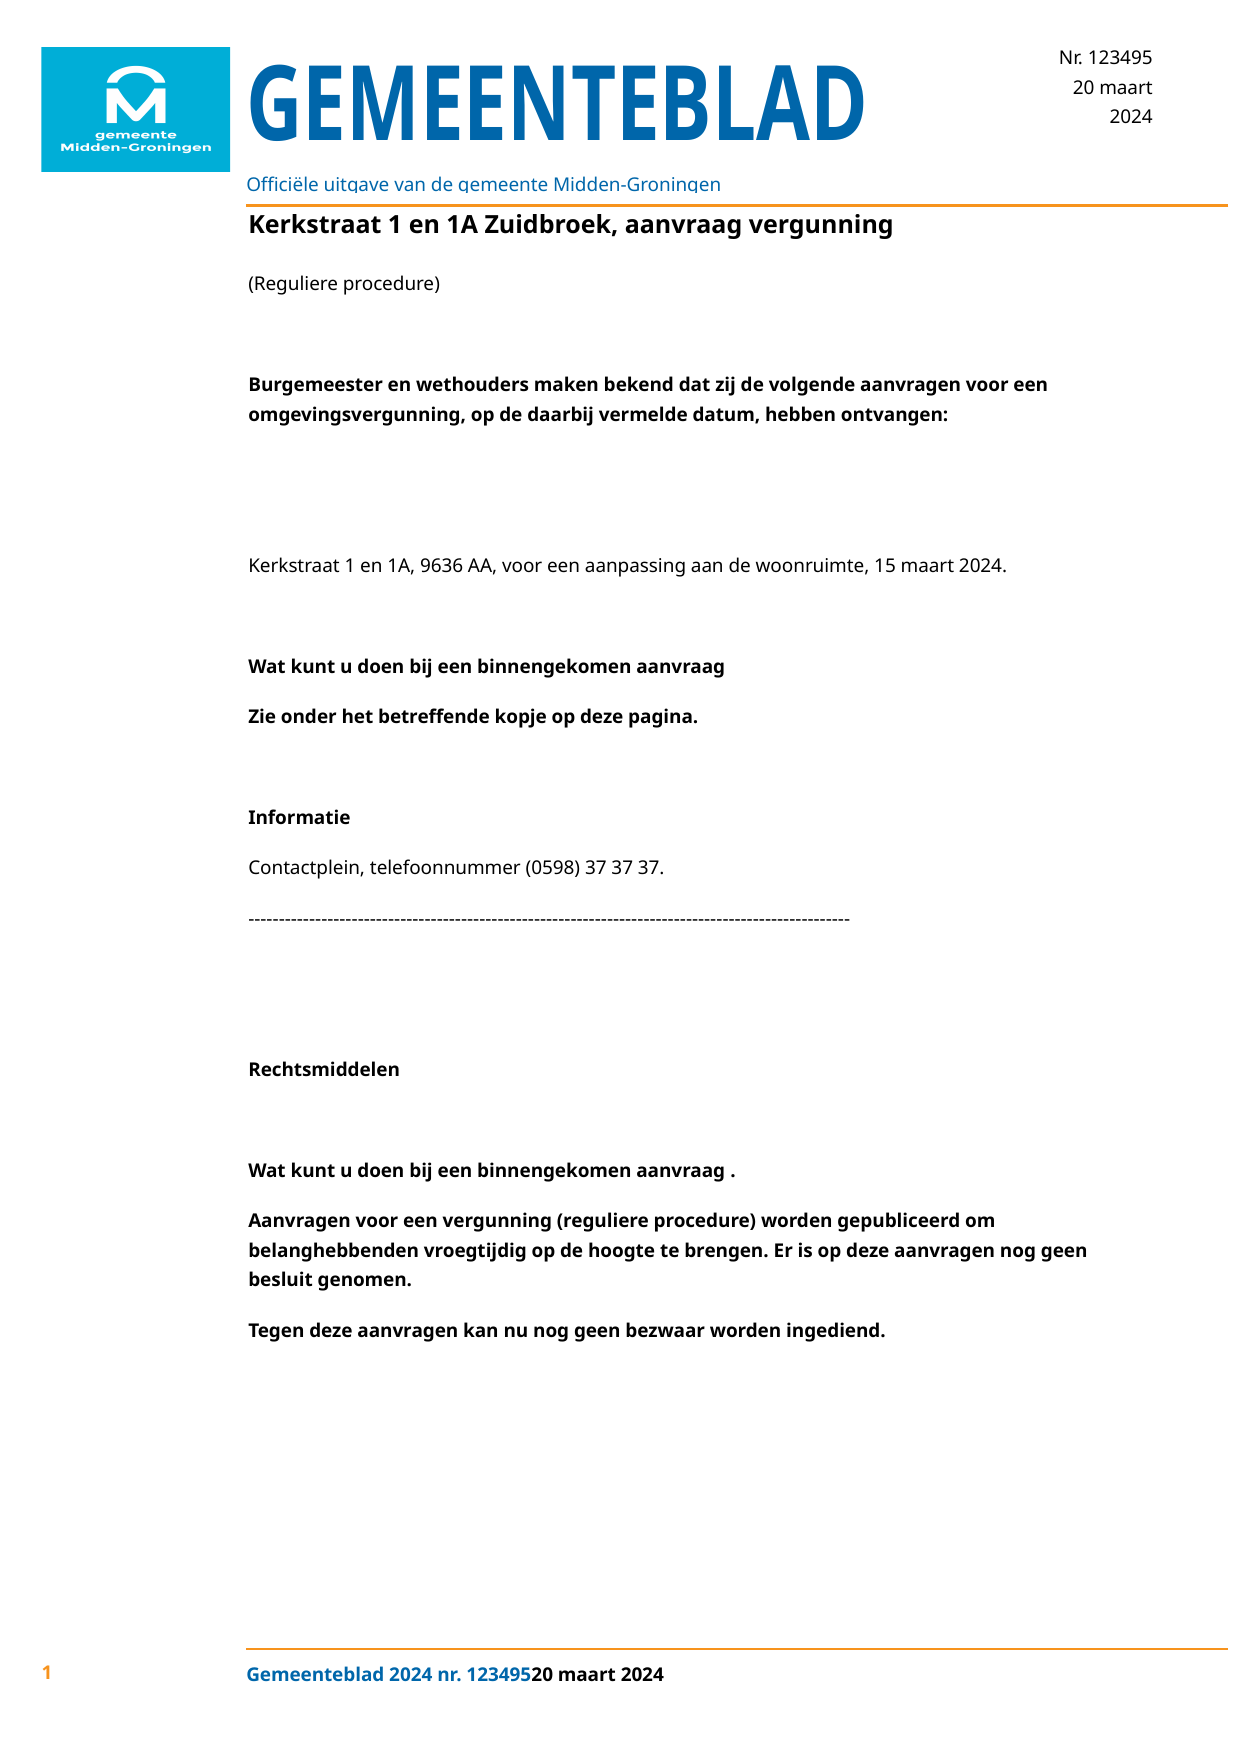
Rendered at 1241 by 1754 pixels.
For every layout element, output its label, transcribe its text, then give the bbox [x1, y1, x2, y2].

picture [184, 146, 190, 153]
text Contactplein, telefoonnummer (0598) 37 37 37. [248, 854, 1152, 880]
text Burgemeester en wethouders maken bekend dat zij de volgende aanvragen voor een omgevingsvergunning, op de daarbij vermelde datum, hebben ontvangen: [248, 371, 1152, 426]
picture [108, 66, 164, 82]
text (Reguliere procedure) [248, 270, 1152, 296]
text Rechtsmiddelen [248, 1056, 1152, 1082]
text Kerkstraat 1 en 1A, 9636 AA, voor een aanpassing aan de woonruimte, 15 maart 2024. [248, 552, 1152, 578]
text Tegen deze aanvragen kan nu nog geen bezwaar worden ingediend. [248, 1317, 1152, 1343]
picture [107, 89, 165, 122]
text Informatie [248, 804, 1152, 830]
text --------------------------------------------------------------------------------------------------- [248, 905, 1152, 931]
text Wat kunt u doen bij een binnengekomen aanvraag . [248, 1157, 1152, 1183]
text Wat kunt u doen bij een binnengekomen aanvraag [248, 653, 1152, 678]
text Zie onder het betreffende kopje op deze pagina. [248, 703, 1152, 729]
text Kerkstraat 1 en 1A Zuidbroek, aanvraag vergunning [248, 207, 1152, 241]
text Aanvragen voor een vergunning (reguliere procedure) worden gepubliceerd om belanghebbenden vroegtijdig op de hoogte te brengen. Er is op deze aanvragen nog geen besluit genomen. [248, 1207, 1152, 1292]
